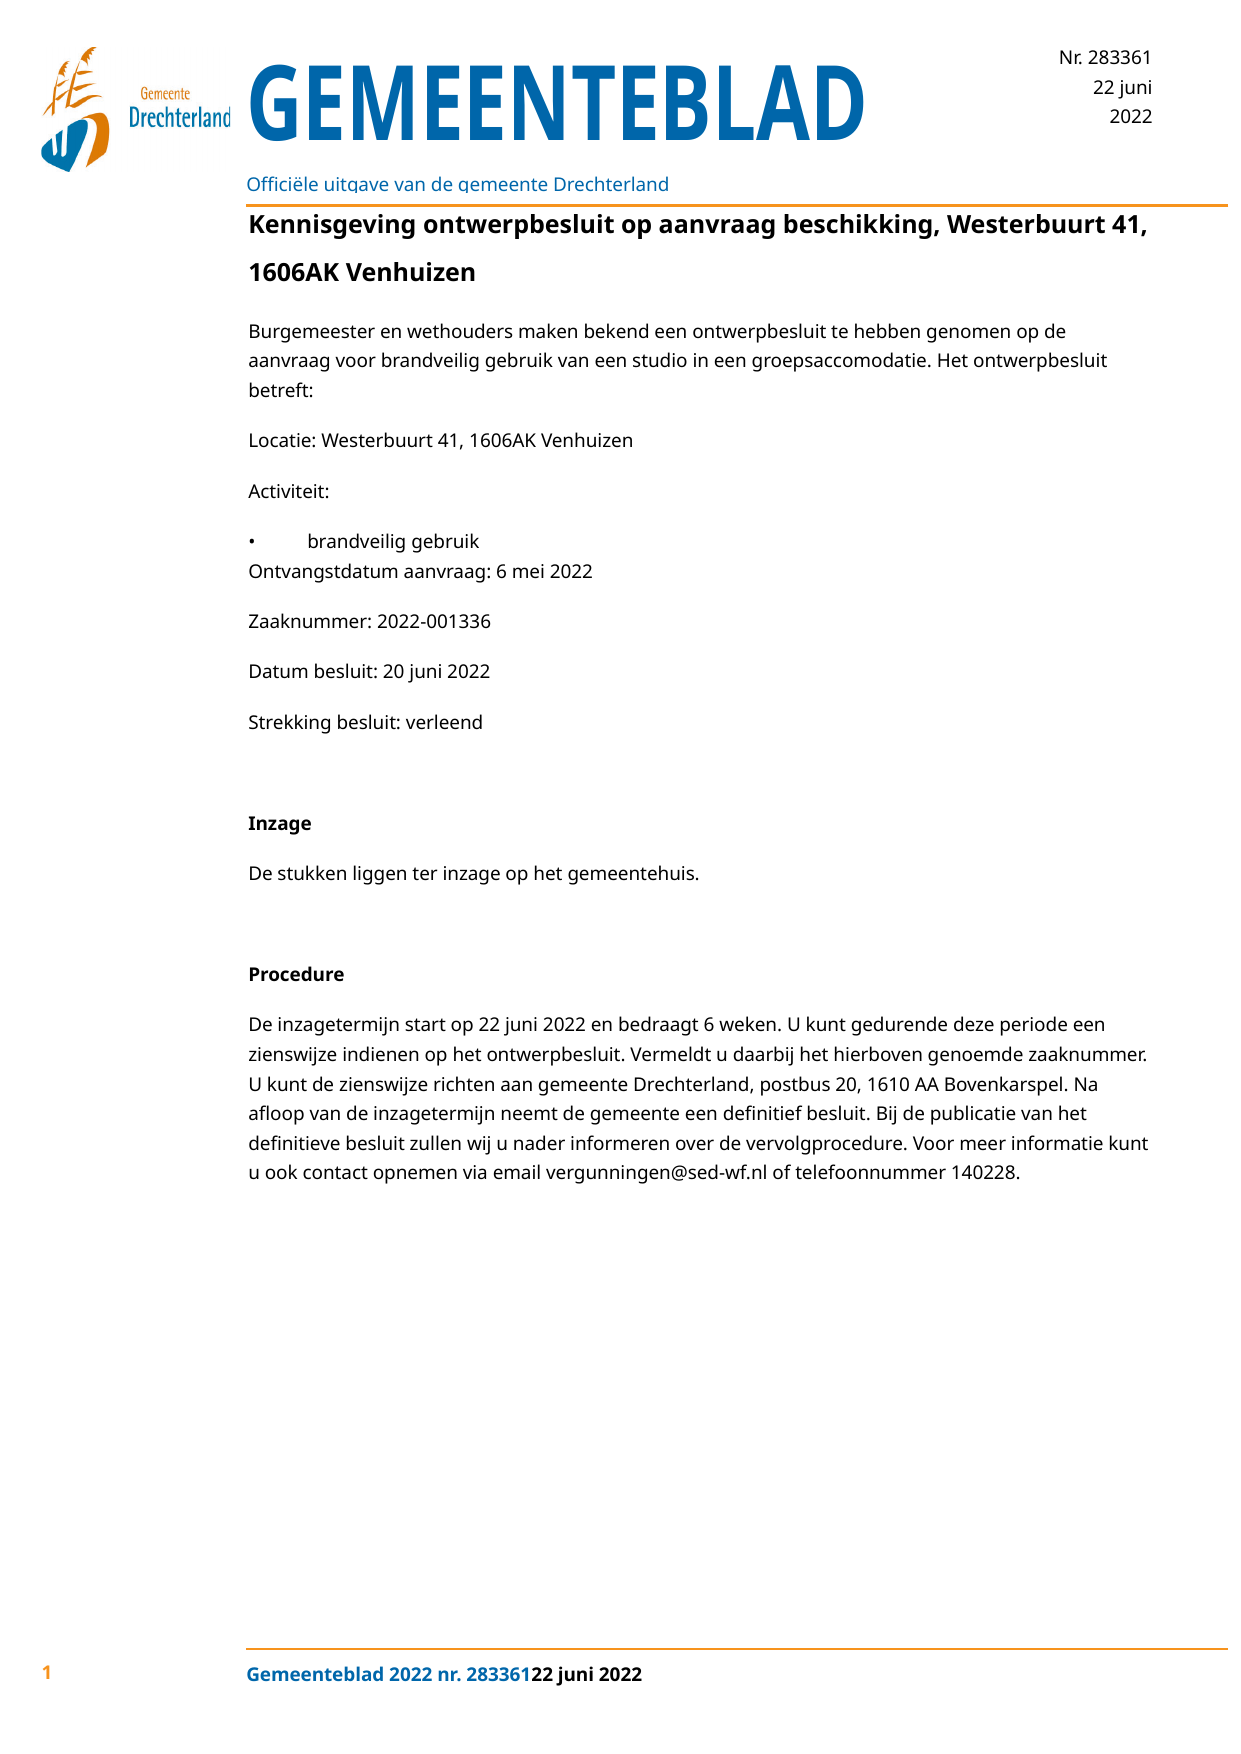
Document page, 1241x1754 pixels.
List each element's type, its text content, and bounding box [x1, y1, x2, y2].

text Zaaknummer: 2022-001336 [248, 608, 1152, 634]
text Strekking besluit: verleend [248, 709, 1152, 735]
text Activiteit: [248, 478, 1152, 504]
text Burgemeester en wethouders maken bekend een ontwerpbesluit te hebben genomen op de aanvraag voor brandveilig gebruik van een studio in een groepsaccomodatie. Het ontwerpbesluit betreft: [248, 318, 1152, 403]
picture [41, 158, 64, 172]
list brandveilig gebruik [248, 528, 1152, 554]
text Procedure [248, 961, 1152, 987]
text Ontvangstdatum aanvraag: 6 mei 2022 [248, 558, 1152, 584]
text Inzage [248, 810, 1152, 836]
text Datum besluit: 20 juni 2022 [248, 659, 1152, 684]
text De inzagetermijn start op 22 juni 2022 en bedraagt 6 weken. U kunt gedurende deze periode een zienswijze indienen op het ontwerpbesluit. Vermeldt u daarbij het hierboven genoemde zaaknummer. U kunt de zienswijze richten aan gemeente Drechterland, postbus 20, 1610 AA Bovenkarspel. Na afloop van de inzagetermijn neemt de gemeente een definitief besluit. Bij de publicatie van het definitieve besluit zullen wij u nader informeren over de vervolgprocedure. Voor meer informatie kunt u ook contact opnemen via email vergunningen@sed-wf.nl of telefoonnummer 140228. [248, 1012, 1152, 1185]
text Kennisgeving ontwerpbesluit op aanvraag beschikking, Westerbuurt 41, 1606AK Venhuizen [248, 207, 1152, 288]
text Locatie: Westerbuurt 41, 1606AK Venhuizen [248, 427, 1152, 453]
picture [226, 115, 231, 124]
picture [41, 47, 231, 172]
text De stukken liggen ter inzage op het gemeentehuis. [248, 860, 1152, 886]
